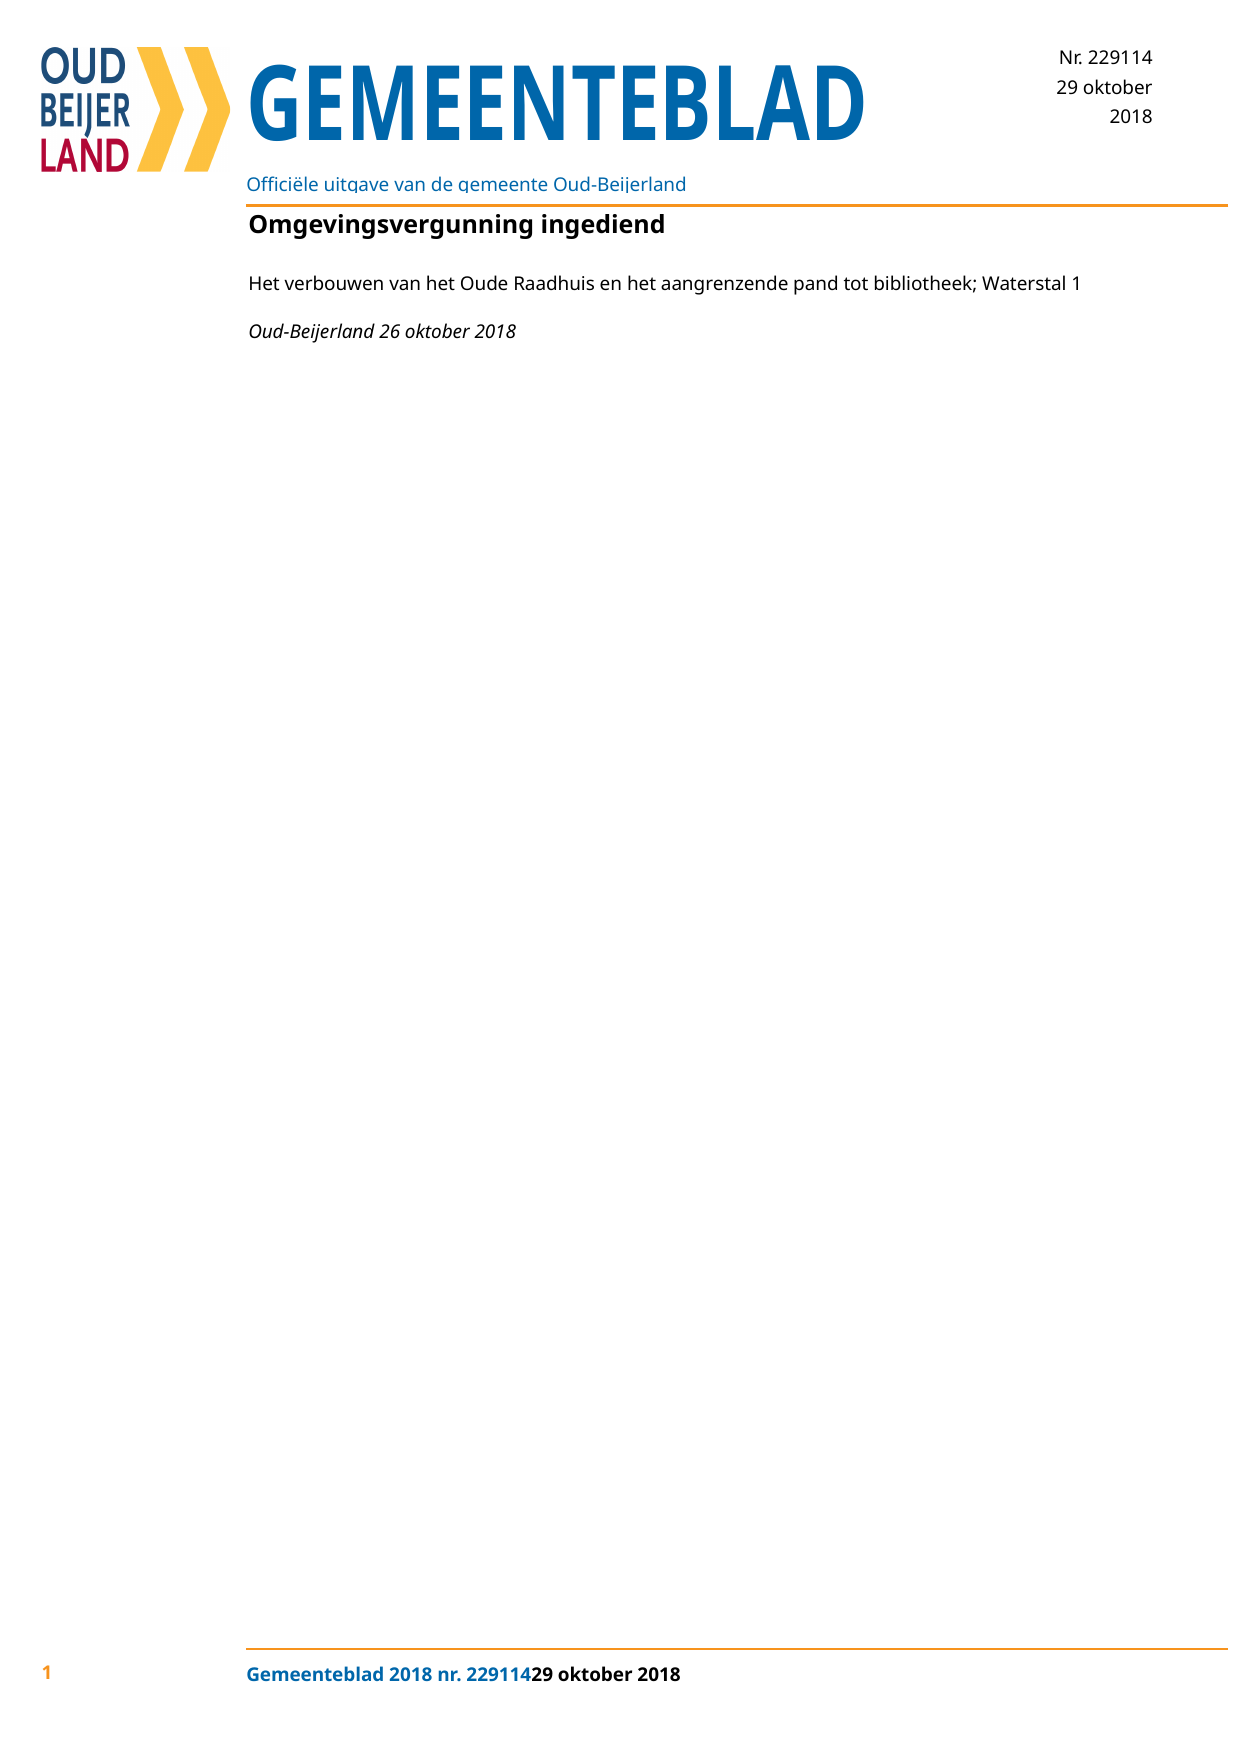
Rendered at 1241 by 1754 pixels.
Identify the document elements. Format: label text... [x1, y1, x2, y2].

text Het verbouwen van het Oude Raadhuis en het aangrenzende pand tot bibliotheek; Waterstal 1 [248, 270, 1152, 296]
text Omgevingsvergunning ingediend [248, 207, 1152, 241]
picture [41, 47, 231, 172]
text Oud-Beijerland 26 oktober 2018 [248, 318, 1152, 344]
